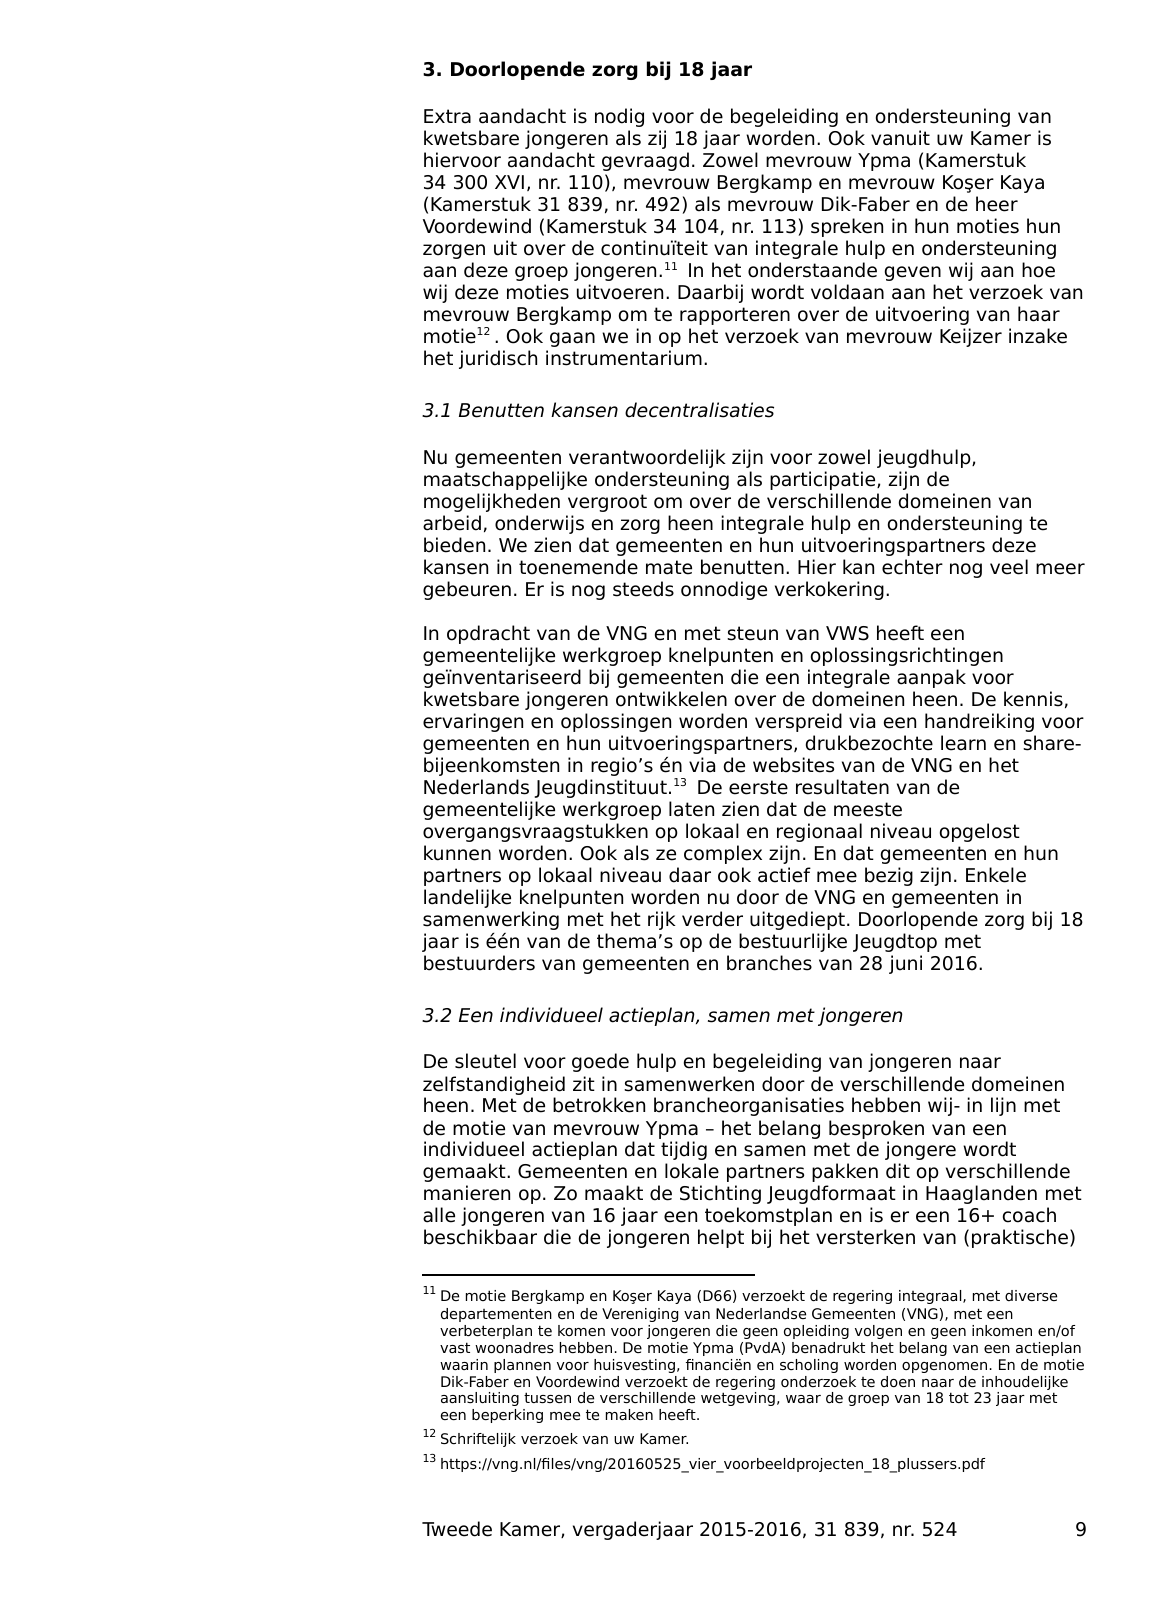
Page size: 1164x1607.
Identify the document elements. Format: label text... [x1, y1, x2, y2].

text De motie Bergkamp en Koşer Kaya (D66) verzoekt de regering integraal, met diverse departementen en de Vereniging van Nederlandse Gemeenten (VNG), met een verbeterplan te komen voor jongeren die geen opleiding volgen en geen inkomen en/of vast woonadres hebben. De motie Ypma (PvdA) benadrukt het belang van een actieplan waarin plannen voor huisvesting, financiën en scholing worden opgenomen. En de motie Dik-Faber en Voordewind verzoekt de regering onderzoek te doen naar de inhoudelijke aansluiting tussen de verschillende wetgeving, waar de groep van 18 tot 23 jaar met een beperking mee te maken heeft. [422, 1284, 1087, 1424]
text Schriftelijk verzoek van uw Kamer. [422, 1427, 1087, 1449]
text Nu gemeenten verantwoordelijk zijn voor zowel jeugdhulp, maatschappelijke ondersteuning als participatie, zijn de mogelijkheden vergroot om over de verschillende domeinen van arbeid, onderwijs en zorg heen integrale hulp en ondersteuning te bieden. We zien dat gemeenten en hun uitvoeringspartners deze kansen in toenemende mate benutten. Hier kan echter nog veel meer gebeuren. Er is nog steeds onnodige verkokering. [422, 447, 1087, 601]
subtitle 3.2 Een individueel actieplan, samen met jongeren [422, 1004, 1087, 1026]
subtitle 3. Doorlopende zorg bij 18 jaar [422, 59, 1087, 81]
text Extra aandacht is nodig voor de begeleiding en ondersteuning van kwetsbare jongeren als zij 18 jaar worden. Ook vanuit uw Kamer is hiervoor aandacht gevraagd. Zowel mevrouw Ypma (Kamerstuk 34 300 XVI, nr. 110), mevrouw Bergkamp en mevrouw Koşer Kaya (Kamerstuk 31 839, nr. 492) als mevrouw Dik-Faber en de heer Voordewind (Kamerstuk 34 104, nr. 113) spreken in hun moties hun zorgen uit over de continuïteit van integrale hulp en ondersteuning aan deze groep jongeren. In het onderstaande geven wij aan hoe wij deze moties uitvoeren. Daarbij wordt voldaan aan het verzoek van mevrouw Bergkamp om te rapporteren over de uitvoering van haar motie. Ook gaan we in op het verzoek van mevrouw Keijzer inzake het juridisch instrumentarium. [422, 106, 1087, 370]
text https://vng.nl/files/vng/20160525_vier_voorbeeldprojecten_18_plussers.pdf [422, 1452, 1087, 1474]
subtitle 3.1 Benutten kansen decentralisaties [422, 400, 1087, 422]
text In opdracht van de VNG en met steun van VWS heeft een gemeentelijke werkgroep knelpunten en oplossingsrichtingen geïnventariseerd bij gemeenten die een integrale aanpak voor kwetsbare jongeren ontwikkelen over de domeinen heen. De kennis, ervaringen en oplossingen worden verspreid via een handreiking voor gemeenten en hun uitvoeringspartners, drukbezochte learn en share-bijeenkomsten in regio’s én via de websites van de VNG en het Nederlands Jeugdinstituut. De eerste resultaten van de gemeentelijke werkgroep laten zien dat de meeste overgangsvraagstukken op lokaal en regionaal niveau opgelost kunnen worden. Ook als ze complex zijn. En dat gemeenten en hun partners op lokaal niveau daar ook actief mee bezig zijn. Enkele landelijke knelpunten worden nu door de VNG en gemeenten in samenwerking met het rijk verder uitgediept. Doorlopende zorg bij 18 jaar is één van de thema’s op de bestuurlijke Jeugdtop met bestuurders van gemeenten en branches van 28 juni 2016. [422, 623, 1087, 974]
text De sleutel voor goede hulp en begeleiding van jongeren naar zelfstandigheid zit in samenwerken door de verschillende domeinen heen. Met de betrokken brancheorganisaties hebben wij- in lijn met de motie van mevrouw Ypma – het belang besproken van een individueel actieplan dat tijdig en samen met de jongere wordt gemaakt. Gemeenten en lokale partners pakken dit op verschillende manieren op. Zo maakt de Stichting Jeugdformaat in Haaglanden met alle jongeren van 16 jaar een toekomstplan en is er een 16+ coach beschikbaar die de jongeren helpt bij het versterken van (praktische) [422, 1051, 1087, 1249]
